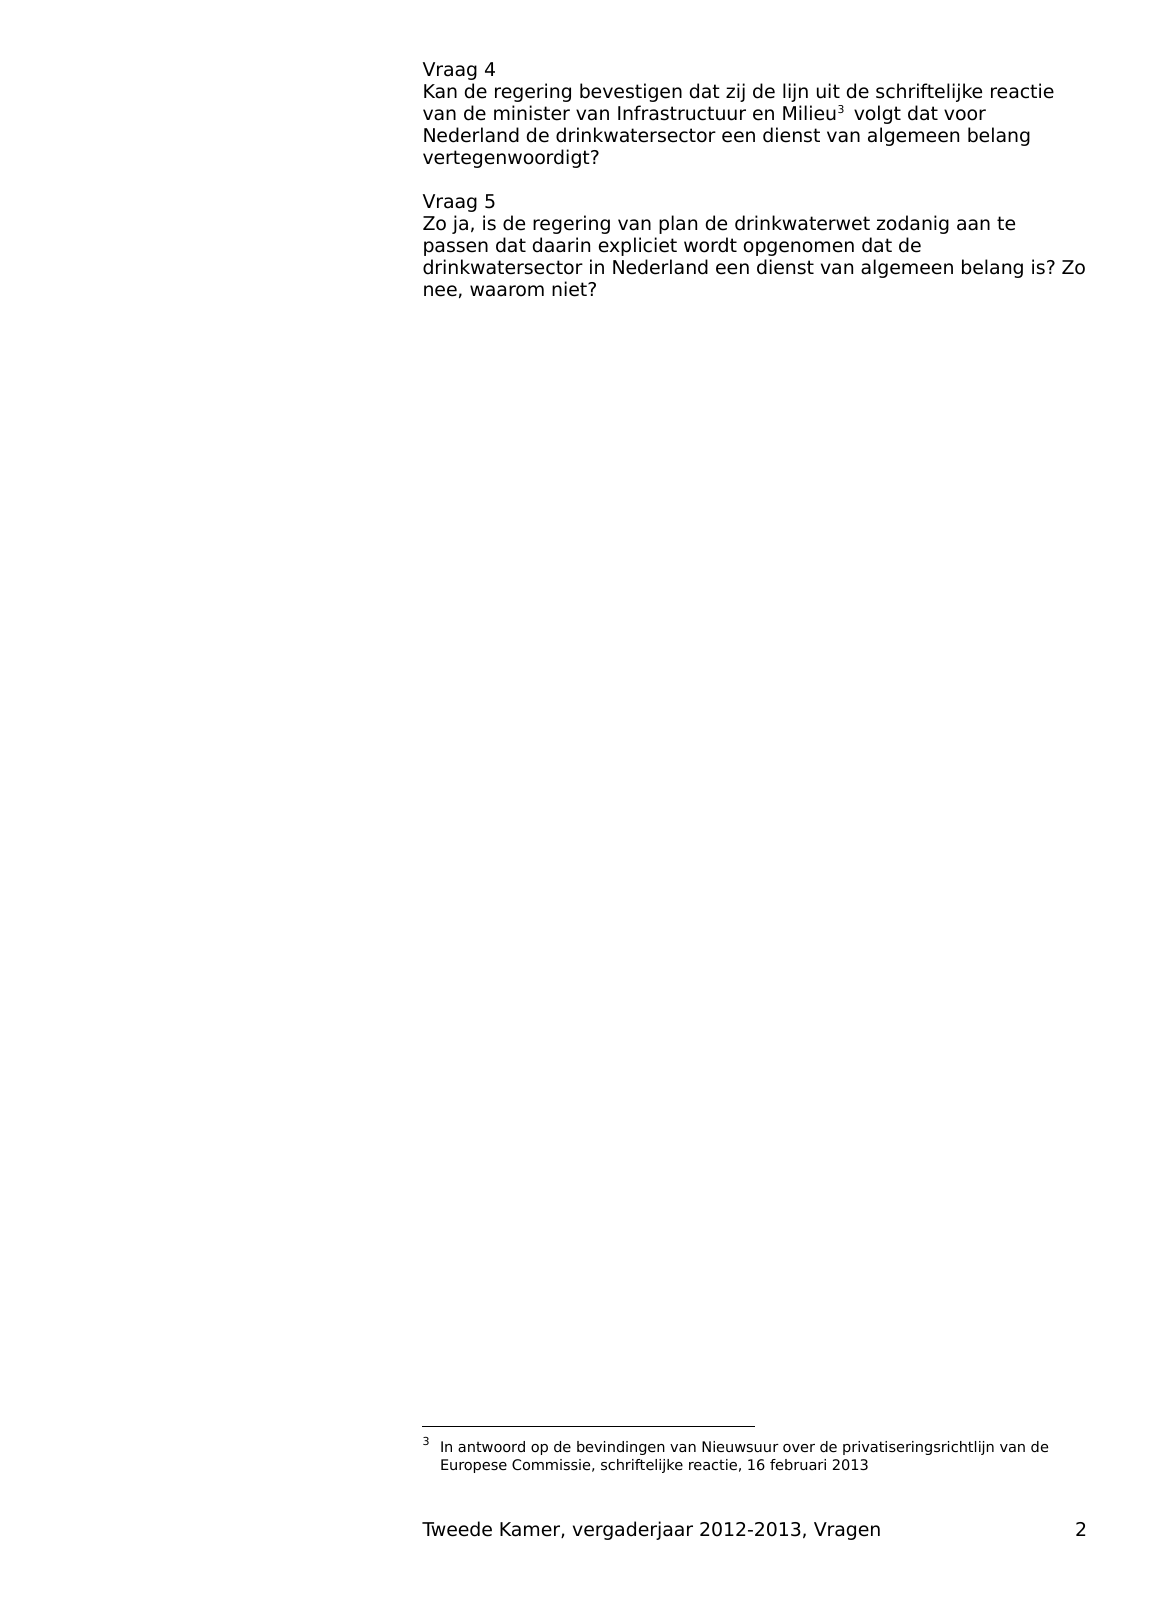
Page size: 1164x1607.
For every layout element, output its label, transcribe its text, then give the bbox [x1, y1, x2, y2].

text In antwoord op de bevindingen van Nieuwsuur over de privatiseringsrichtlijn van de Europese Commissie, schriftelijke reactie, 16 februari 2013 [422, 1435, 1087, 1474]
text Vraag 5 [422, 191, 1087, 213]
text Vraag 4 [422, 59, 1087, 81]
text Zo ja, is de regering van plan de drinkwaterwet zodanig aan te passen dat daarin expliciet wordt opgenomen dat de drinkwatersector in Nederland een dienst van algemeen belang is? Zo nee, waarom niet? [422, 213, 1087, 301]
text Kan de regering bevestigen dat zij de lijn uit de schriftelijke reactie van de minister van Infrastructuur en Milieu volgt dat voor Nederland de drinkwatersector een dienst van algemeen belang vertegenwoordigt? [422, 81, 1087, 169]
